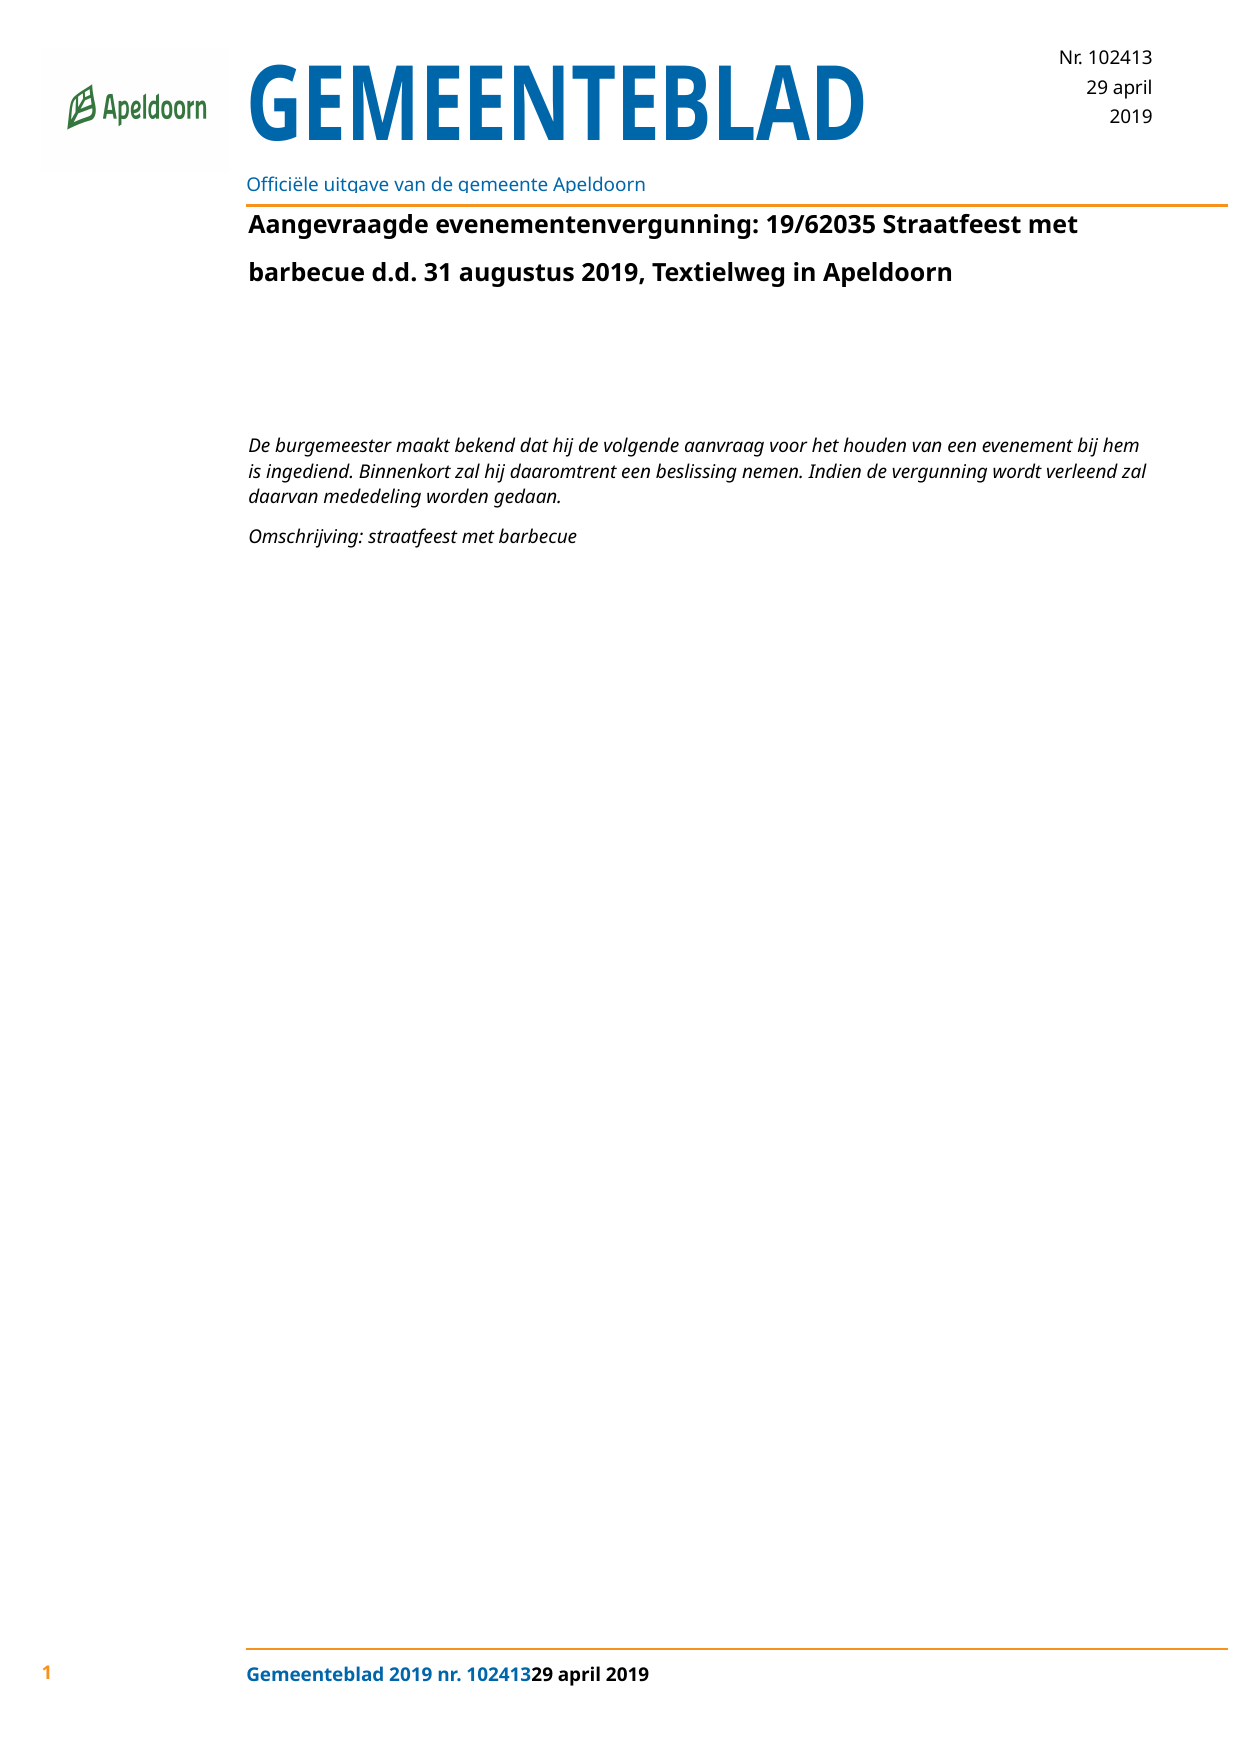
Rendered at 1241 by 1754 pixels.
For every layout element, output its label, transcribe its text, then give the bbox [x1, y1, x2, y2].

text Aangevraagde evenementenvergunning: 19/62035 Straatfeest met barbecue d.d. 31 augustus 2019, Textielweg in Apeldoorn [248, 207, 1152, 288]
text Omschrijving: straatfeest met barbecue [248, 523, 1152, 549]
picture [41, 47, 231, 172]
text De burgemeester maakt bekend dat hij de volgende aanvraag voor het houden van een evenement bij hem is ingediend. Binnenkort zal hij daaromtrent een beslissing nemen. Indien de vergunning wordt verleend zal daarvan mededeling worden gedaan. [248, 432, 1152, 509]
